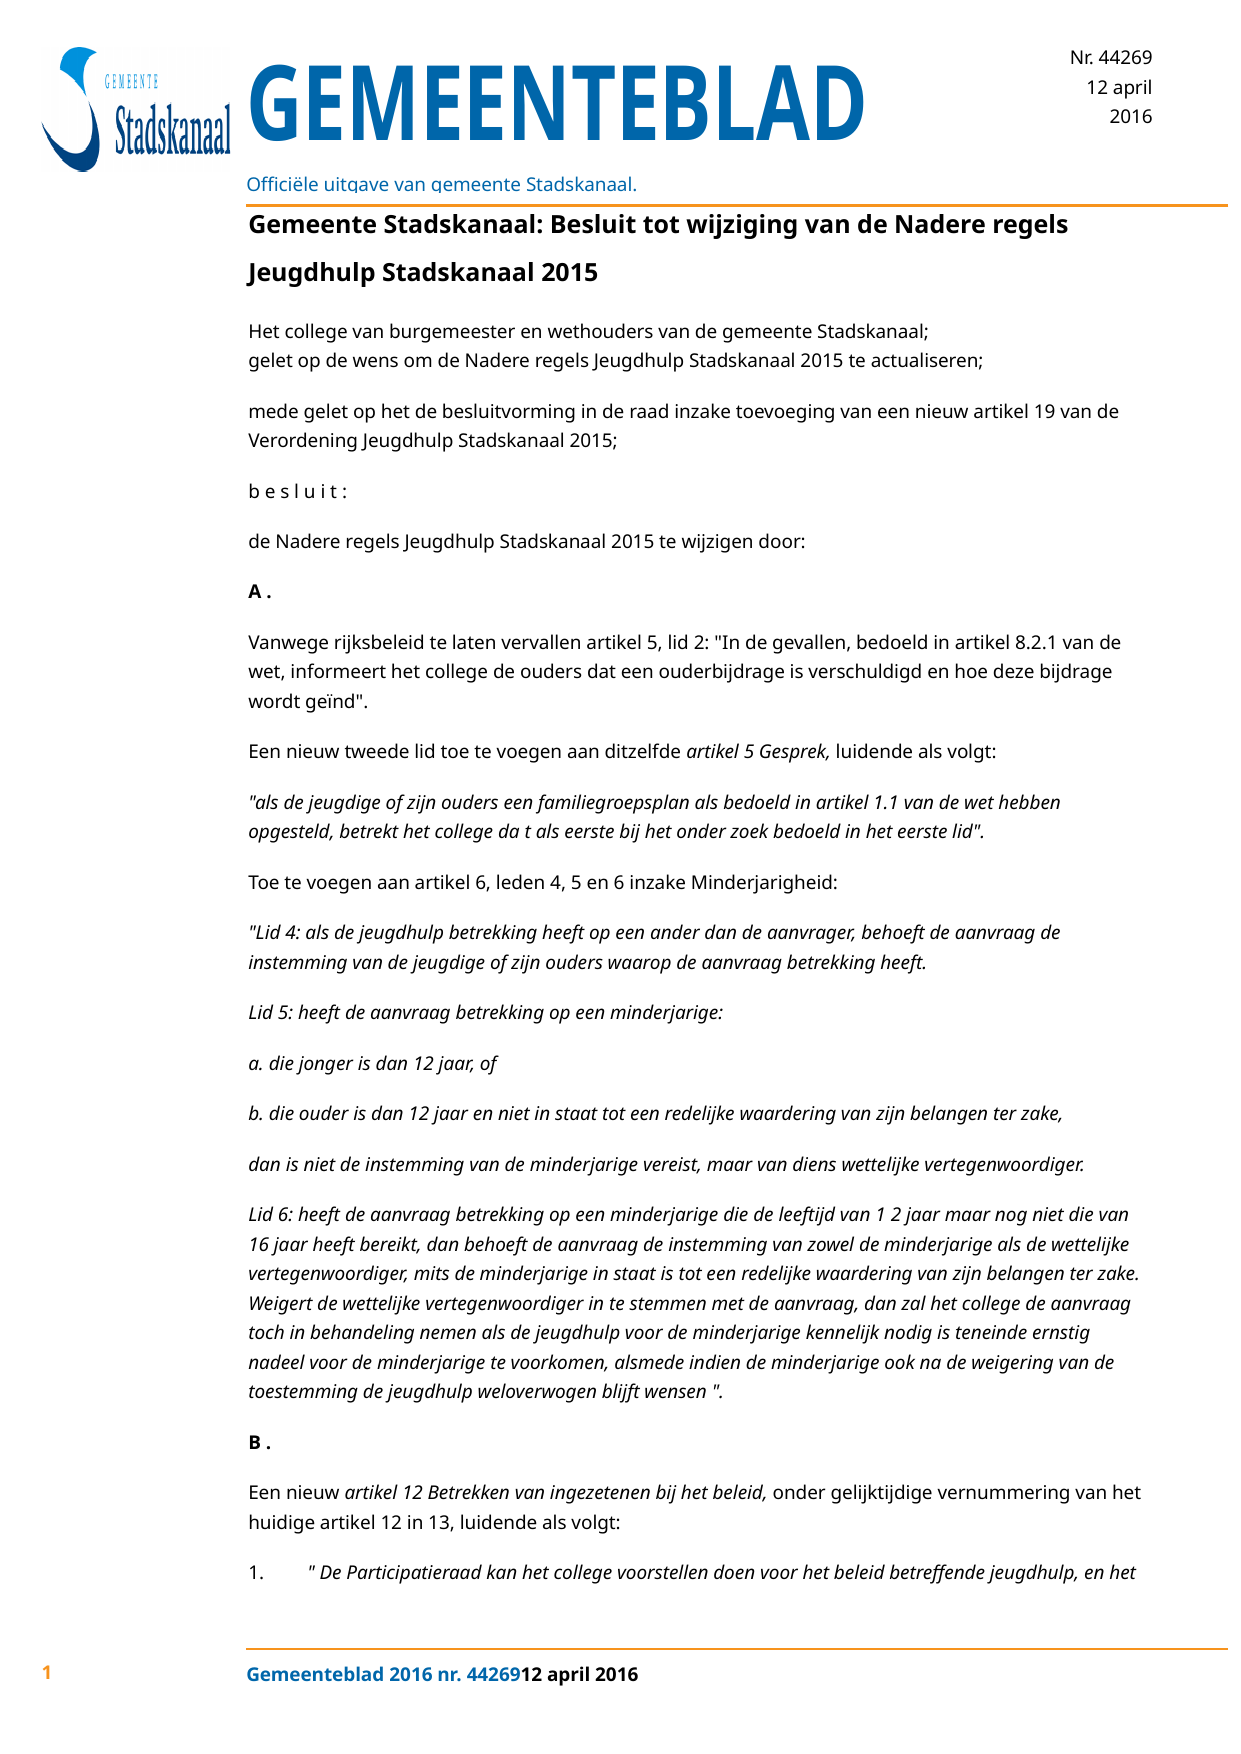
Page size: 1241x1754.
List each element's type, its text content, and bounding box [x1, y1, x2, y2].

text B . [248, 1429, 1152, 1455]
list " De Participatieraad kan het college voorstellen doen voor het beleid betreffende jeugdhulp, en het [248, 1559, 1152, 1585]
text de Nadere regels Jeugdhulp Stadskanaal 2015 te wijzigen door: [248, 528, 1152, 554]
text Vanwege rijksbeleid te laten vervallen artikel 5, lid 2: "In de gevallen, bedoeld in artikel 8.2.1 van de wet, informeert het college de ouders dat een ouderbijdrage is verschuldigd en hoe deze bijdrage wordt geïnd". [248, 629, 1152, 714]
text Het college van burgemeester en wethouders van de gemeente Stadskanaal; [248, 318, 1152, 344]
text Een nieuw tweede lid toe te voegen aan ditzelfde artikel 5 Gesprek, luidende als volgt: [248, 739, 1152, 764]
text b e s l u i t : [248, 478, 1152, 504]
text a. die jonger is dan 12 jaar, of [248, 1050, 1152, 1076]
text gelet op de wens om de Nadere regels Jeugdhulp Stadskanaal 2015 te actualiseren; [248, 347, 1152, 373]
text Een nieuw artikel 12 Betrekken van ingezetenen bij het beleid, onder gelijktijdige vernummering van het huidige artikel 12 in 13, luidende als volgt: [248, 1479, 1152, 1535]
text mede gelet op het de besluitvorming in de raad inzake toevoeging van een nieuw artikel 19 van de Verordening Jeugdhulp Stadskanaal 2015; [248, 398, 1152, 453]
text Gemeente Stadskanaal: Besluit tot wijziging van de Nadere regels Jeugdhulp Stadskanaal 2015 [248, 207, 1152, 288]
text "Lid 4: als de jeugdhulp betrekking heeft op een ander dan de aanvrager, behoeft de aanvraag de instemming van de jeugdige of zijn ouders waarop de aanvraag betrekking heeft. [248, 919, 1152, 975]
text Lid 5: heeft de aanvraag betrekking op een minderjarige: [248, 999, 1152, 1025]
text Lid 6: heeft de aanvraag betrekking op een minderjarige die de leeftijd van 1 2 jaar maar nog niet die van 16 jaar heeft bereikt, dan behoeft de aanvraag de instemming van zowel de minderjarige als de wettelijke vertegenwoordiger, mits de minderjarige in staat is tot een redelijke waardering van zijn belangen ter zake. Weigert de wettelijke vertegenwoordiger in te stemmen met de aanvraag, dan zal het college de aanvraag toch in behandeling nemen als de jeugdhulp voor de minderjarige kennelijk nodig is teneinde ernstig nadeel voor de minderjarige te voorkomen, alsmede indien de minderjarige ook na de weigering van de toestemming de jeugdhulp weloverwogen blijft wensen ". [248, 1201, 1152, 1404]
text b. die ouder is dan 12 jaar en niet in staat tot een redelijke waardering van zijn belangen ter zake, [248, 1100, 1152, 1126]
text "als de jeugdige of zijn ouders een familiegroepsplan als bedoeld in artikel 1.1 van de wet hebben opgesteld, betrekt het college da t als eerste bij het onder zoek bedoeld in het eerste lid". [248, 789, 1152, 844]
text Toe te voegen aan artikel 6, leden 4, 5 en 6 inzake Minderjarigheid: [248, 869, 1152, 895]
text A . [248, 579, 1152, 604]
text dan is niet de instemming van de minderjarige vereist, maar van diens wettelijke vertegenwoordiger. [248, 1151, 1152, 1177]
picture [41, 47, 231, 172]
